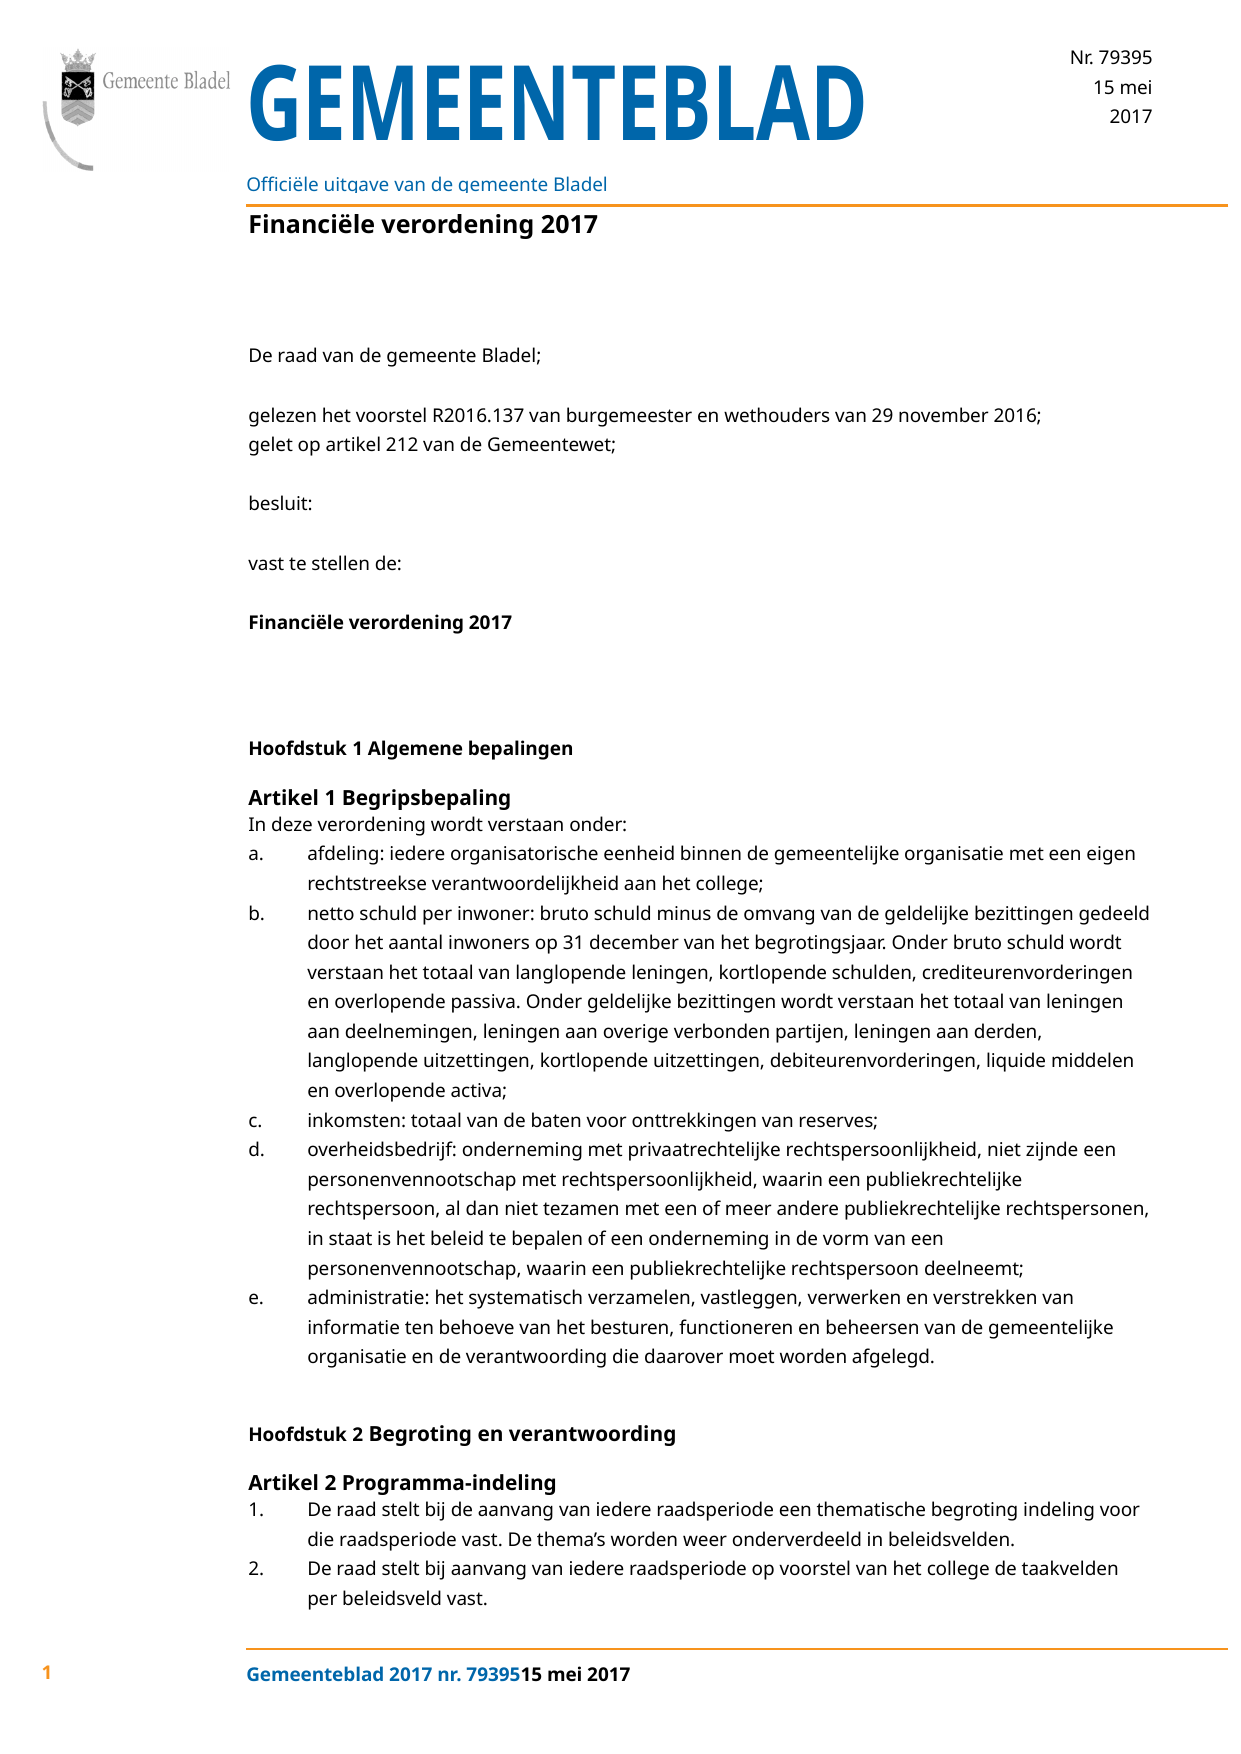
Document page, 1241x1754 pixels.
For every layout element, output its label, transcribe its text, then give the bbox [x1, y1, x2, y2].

text Artikel 2 Programma-indeling [248, 1468, 1152, 1496]
picture [41, 47, 231, 172]
text gelezen het voorstel R2016.137 van burgemeester en wethouders van 29 november 2016; [248, 402, 1152, 427]
text Financiële verordening 2017 [248, 609, 1152, 634]
text Artikel 1 Begripsbepaling [248, 783, 1152, 811]
list netto schuld per inwoner: bruto schuld minus de omvang van de geldelijke bezittingen gedeeld door het aantal inwoners op 31 december van het begrotingsjaar. Onder bruto schuld wordt verstaan het totaal van langlopende leningen, kortlopende schulden, crediteurenvorderingen en overlopende passiva. Onder geldelijke bezittingen wordt verstaan het totaal van leningen aan deelnemingen, leningen aan overige verbonden partijen, leningen aan derden, langlopende uitzettingen, kortlopende uitzettingen, debiteurenvorderingen, liquide middelen en overlopende activa; [248, 900, 1152, 1103]
list administratie: het systematisch verzamelen, vastleggen, verwerken en verstrekken van informatie ten behoeve van het besturen, functioneren en beheersen van de gemeentelijke organisatie en de verantwoording die daarover moet worden afgelegd. [248, 1284, 1152, 1369]
text Hoofdstuk 1 Algemene bepalingen [248, 733, 1152, 762]
list overheidsbedrijf: onderneming met privaatrechtelijke rechtspersoonlijkheid, niet zijnde een personenvennootschap met rechtspersoonlijkheid, waarin een publiekrechtelijke rechtspersoon, al dan niet tezamen met een of meer andere publiekrechtelijke rechtspersonen, in staat is het beleid te bepalen of een onderneming in de vorm van een personenvennootschap, waarin een publiekrechtelijke rechtspersoon deelneemt; [248, 1136, 1152, 1281]
text Hoofdstuk 2 Begroting en verantwoording [248, 1419, 1152, 1447]
text In deze verordening wordt verstaan onder: [248, 811, 1152, 837]
list De raad stelt bij aanvang van iedere raadsperiode op voorstel van het college de taakvelden per beleidsveld vast. [248, 1556, 1152, 1611]
text De raad van de gemeente Bladel; [248, 343, 1152, 368]
text Financiële verordening 2017 [248, 207, 1152, 241]
text besluit: [248, 491, 1152, 516]
text vast te stellen de: [248, 550, 1152, 575]
list inkomsten: totaal van de baten voor onttrekkingen van reserves; [248, 1107, 1152, 1133]
list afdeling: iedere organisatorische eenheid binnen de gemeentelijke organisatie met een eigen rechtstreekse verantwoordelijkheid aan het college; [248, 841, 1152, 896]
text gelet op artikel 212 van de Gemeentewet; [248, 431, 1152, 457]
list De raad stelt bij de aanvang van iedere raadsperiode een thematische begroting indeling voor die raadsperiode vast. De thema’s worden weer onderverdeeld in beleidsvelden. [248, 1496, 1152, 1552]
